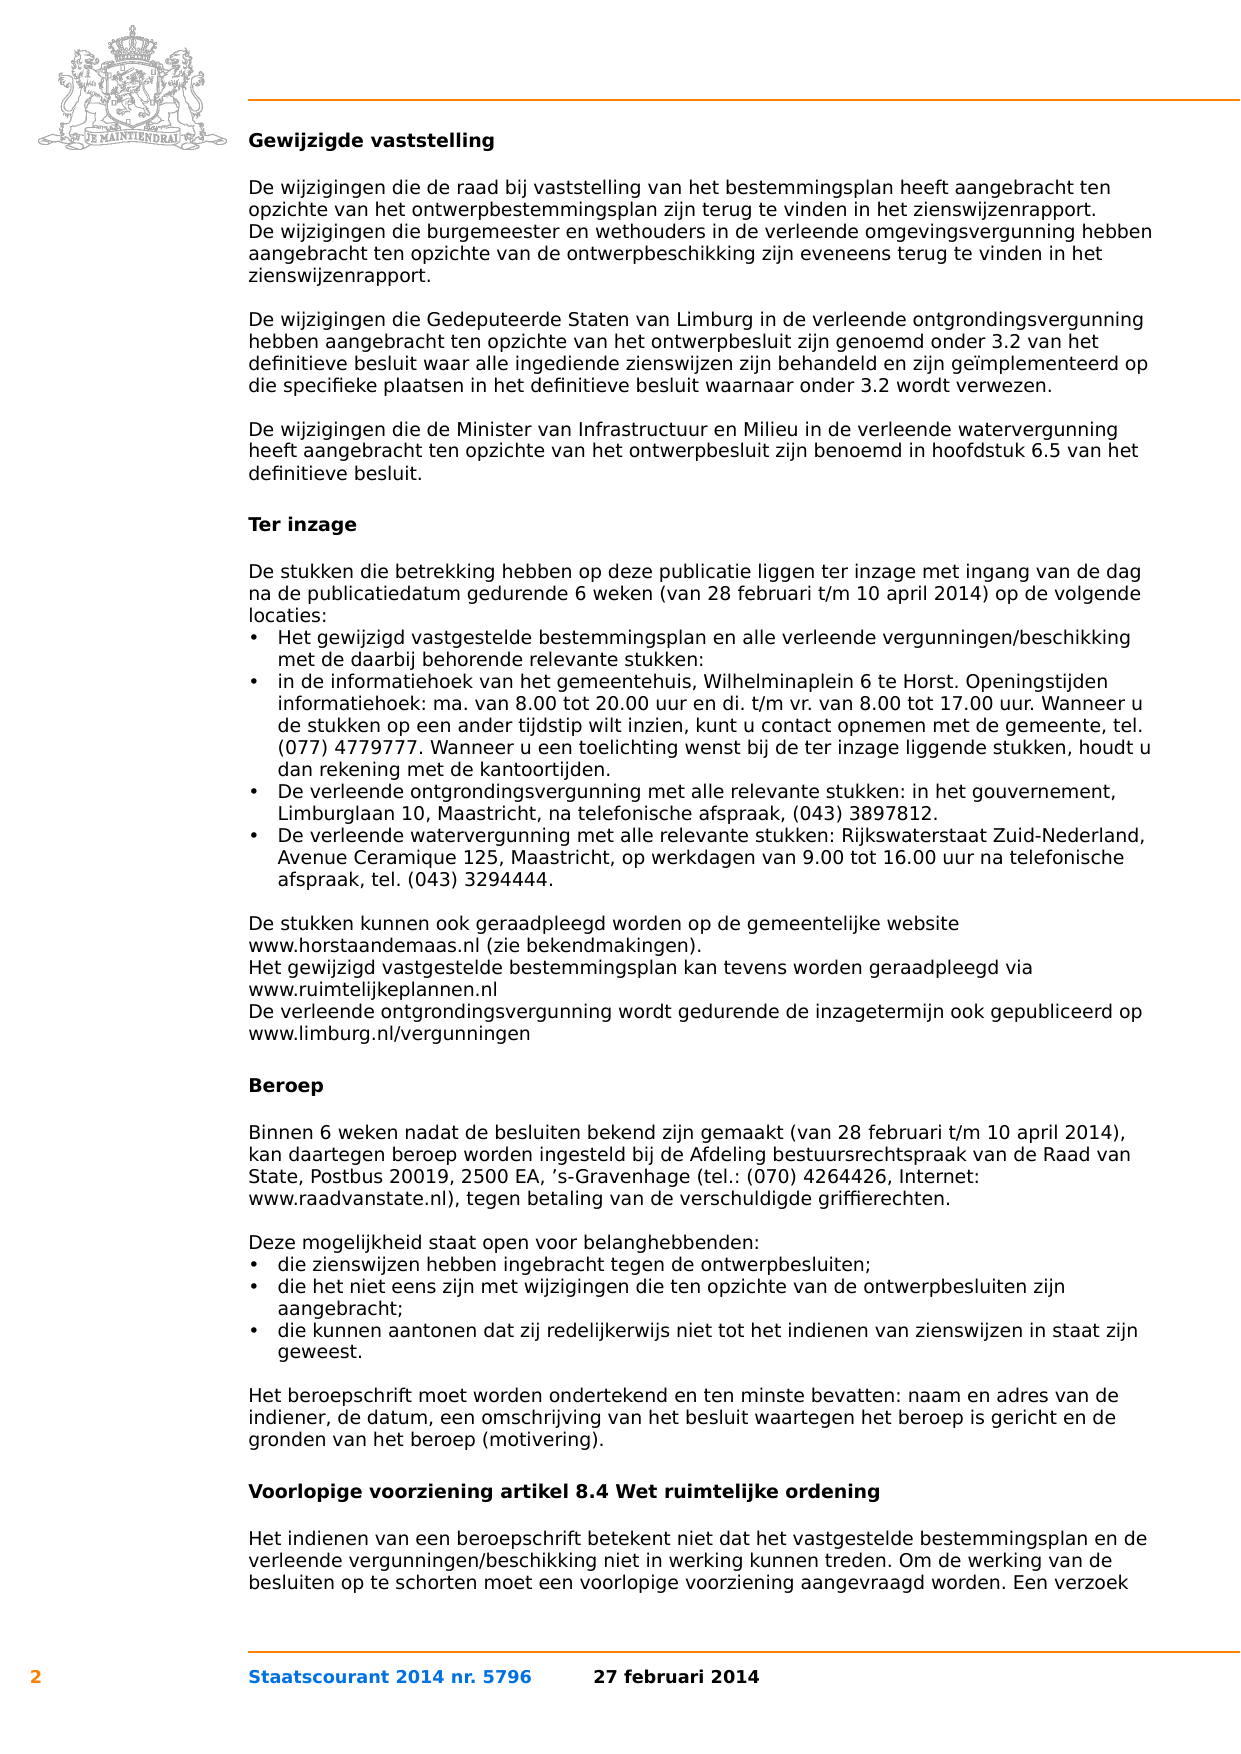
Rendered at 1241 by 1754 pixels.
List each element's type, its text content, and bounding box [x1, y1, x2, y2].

picture [38, 25, 227, 150]
text De wijzigingen die de Minister van Infrastructuur en Milieu in de verleende watervergunning heeft aangebracht ten opzichte van het ontwerpbesluit zijn benoemd in hoofdstuk 6.5 van het definitieve besluit. [248, 418, 1163, 484]
text Het beroepschrift moet worden ondertekend en ten minste bevatten: naam en adres van de indiener, de datum, een omschrijving van het besluit waartegen het beroep is gericht en de gronden van het beroep (motivering). [248, 1385, 1163, 1451]
text Het gewijzigd vastgestelde bestemmingsplan kan tevens worden geraadpleegd via www.ruimtelijkeplannen.nl [248, 957, 1163, 1001]
text • in de informatiehoek van het gemeentehuis, Wilhelminaplein 6 te Horst. Openingstijden informatiehoek: ma. van 8.00 tot 20.00 uur en di. t/m vr. van 8.00 tot 17.00 uur. Wanneer u de stukken op een ander tijdstip wilt inzien, kunt u contact opnemen met de gemeente, tel. (077) 4779777. Wanneer u een toelichting wenst bij de ter inzage liggende stukken, houdt u dan rekening met de kantoortijden. [248, 671, 1163, 781]
text De wijzigingen die Gedeputeerde Staten van Limburg in de verleende ontgrondingsvergunning hebben aangebracht ten opzichte van het ontwerpbesluit zijn genoemd onder 3.2 van het definitieve besluit waar alle ingediende zienswijzen zijn behandeld en zijn geïmplementeerd op die specifieke plaatsen in het definitieve besluit waarnaar onder 3.2 wordt verwezen. [248, 309, 1163, 397]
text • De verleende watervergunning met alle relevante stukken: Rijkswaterstaat Zuid-Nederland, Avenue Ceramique 125, Maastricht, op werkdagen van 9.00 tot 16.00 uur na telefonische afspraak, tel. (043) 3294444. [248, 825, 1163, 891]
text Deze mogelijkheid staat open voor belanghebbenden: [248, 1232, 1163, 1253]
text Het indienen van een beroepschrift betekent niet dat het vastgestelde bestemmingsplan en de verleende vergunningen/beschikking niet in werking kunnen treden. Om de werking van de besluiten op te schorten moet een voorlopige voorziening aangevraagd worden. Een verzoek [248, 1528, 1163, 1594]
text De wijzigingen die de raad bij vaststelling van het bestemmingsplan heeft aangebracht ten opzichte van het ontwerpbestemmingsplan zijn terug te vinden in het zienswijzenrapport. [248, 177, 1163, 221]
text De stukken kunnen ook geraadpleegd worden op de gemeentelijke website www.horstaandemaas.nl (zie bekendmakingen). [248, 913, 1163, 957]
text De wijzigingen die burgemeester en wethouders in de verleende omgevingsvergunning hebben aangebracht ten opzichte van de ontwerpbeschikking zijn eveneens terug te vinden in het zienswijzenrapport. [248, 221, 1163, 287]
text • De verleende ontgrondingsvergunning met alle relevante stukken: in het gouvernement, Limburglaan 10, Maastricht, na telefonische afspraak, (043) 3897812. [248, 781, 1163, 825]
subtitle Ter inzage [248, 514, 1163, 536]
text • die zienswijzen hebben ingebracht tegen de ontwerpbesluiten; [248, 1253, 1163, 1276]
subtitle Voorlopige voorziening artikel 8.4 Wet ruimtelijke ordening [248, 1481, 1163, 1503]
text • die het niet eens zijn met wijzigingen die ten opzichte van de ontwerpbesluiten zijn aangebracht; [248, 1276, 1163, 1319]
text De verleende ontgrondingsvergunning wordt gedurende de inzagetermijn ook gepubliceerd op www.limburg.nl/vergunningen [248, 1001, 1163, 1045]
subtitle Beroep [248, 1075, 1163, 1097]
text Binnen 6 weken nadat de besluiten bekend zijn gemaakt (van 28 februari t/m 10 april 2014), kan daartegen beroep worden ingesteld bij de Afdeling bestuursrechtspraak van de Raad van State, Postbus 20019, 2500 EA, ’s-Gravenhage (tel.: (070) 4264426, Internet: www.raadvanstate.nl), tegen betaling van de verschuldigde griffierechten. [248, 1122, 1163, 1210]
text • die kunnen aantonen dat zij redelijkerwijs niet tot het indienen van zienswijzen in staat zijn geweest. [248, 1319, 1163, 1363]
subtitle Gewijzigde vaststelling [248, 130, 1163, 152]
text De stukken die betrekking hebben op deze publicatie liggen ter inzage met ingang van de dag na de publicatiedatum gedurende 6 weken (van 28 februari t/m 10 april 2014) op de volgende locaties: [248, 561, 1163, 627]
text • Het gewijzigd vastgestelde bestemmingsplan en alle verleende vergunningen/beschikking met de daarbij behorende relevante stukken: [248, 627, 1163, 671]
